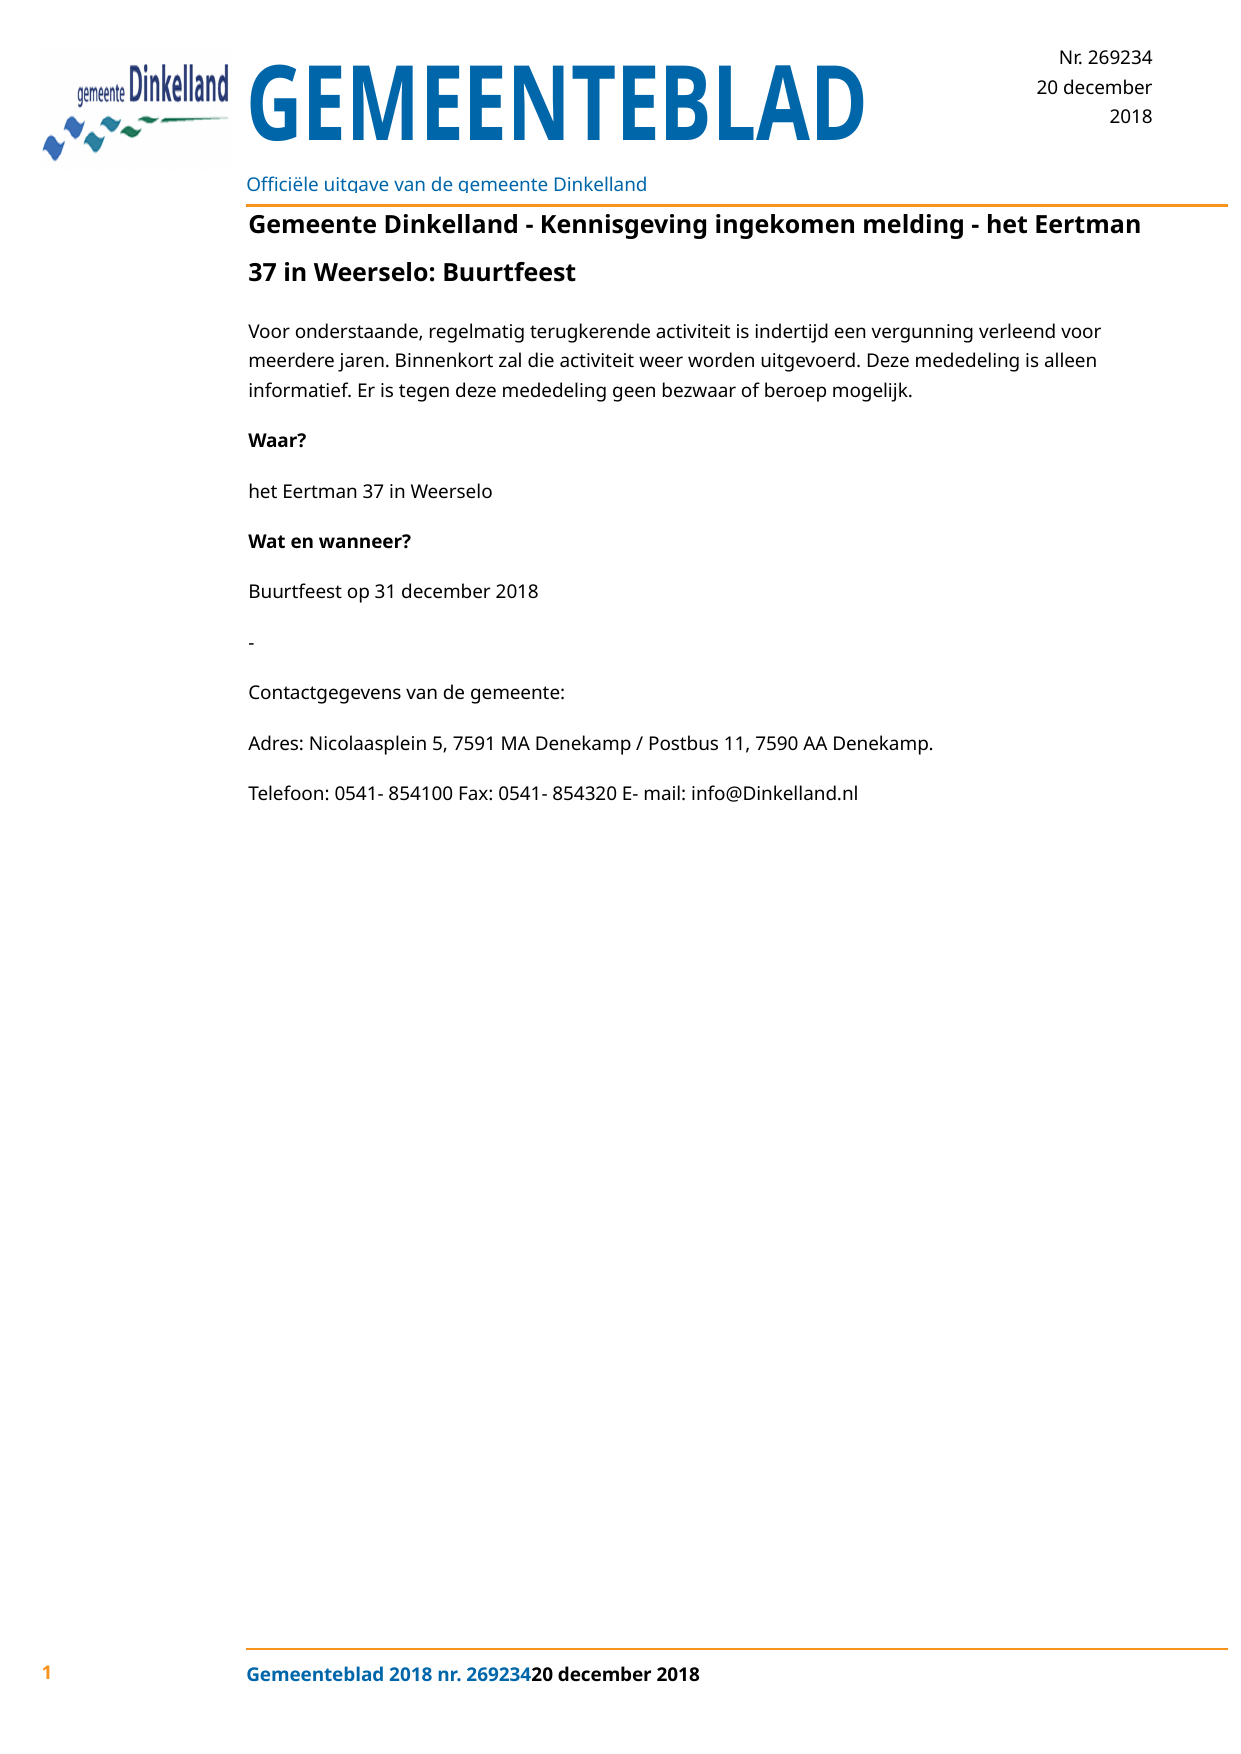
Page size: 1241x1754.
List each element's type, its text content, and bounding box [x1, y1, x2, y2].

text Waar? [248, 427, 1152, 453]
text Buurtfeest op 31 december 2018 [248, 579, 1152, 604]
text Telefoon: 0541- 854100 Fax: 0541- 854320 E- mail: info@Dinkelland.nl [248, 780, 1152, 806]
text - [248, 629, 1152, 655]
text Gemeente Dinkelland - Kennisgeving ingekomen melding - het Eertman 37 in Weerselo: Buurtfeest [248, 207, 1152, 288]
text Contactgegevens van de gemeente: [248, 679, 1152, 705]
text Adres: Nicolaasplein 5, 7591 MA Denekamp / Postbus 11, 7590 AA Denekamp. [248, 730, 1152, 756]
text Voor onderstaande, regelmatig terugkerende activiteit is indertijd een vergunning verleend voor meerdere jaren. Binnenkort zal die activiteit weer worden uitgevoerd. Deze mededeling is alleen informatief. Er is tegen deze mededeling geen bezwaar of beroep mogelijk. [248, 318, 1152, 403]
text het Eertman 37 in Weerselo [248, 478, 1152, 504]
picture [41, 47, 231, 172]
text Wat en wanneer? [248, 528, 1152, 554]
